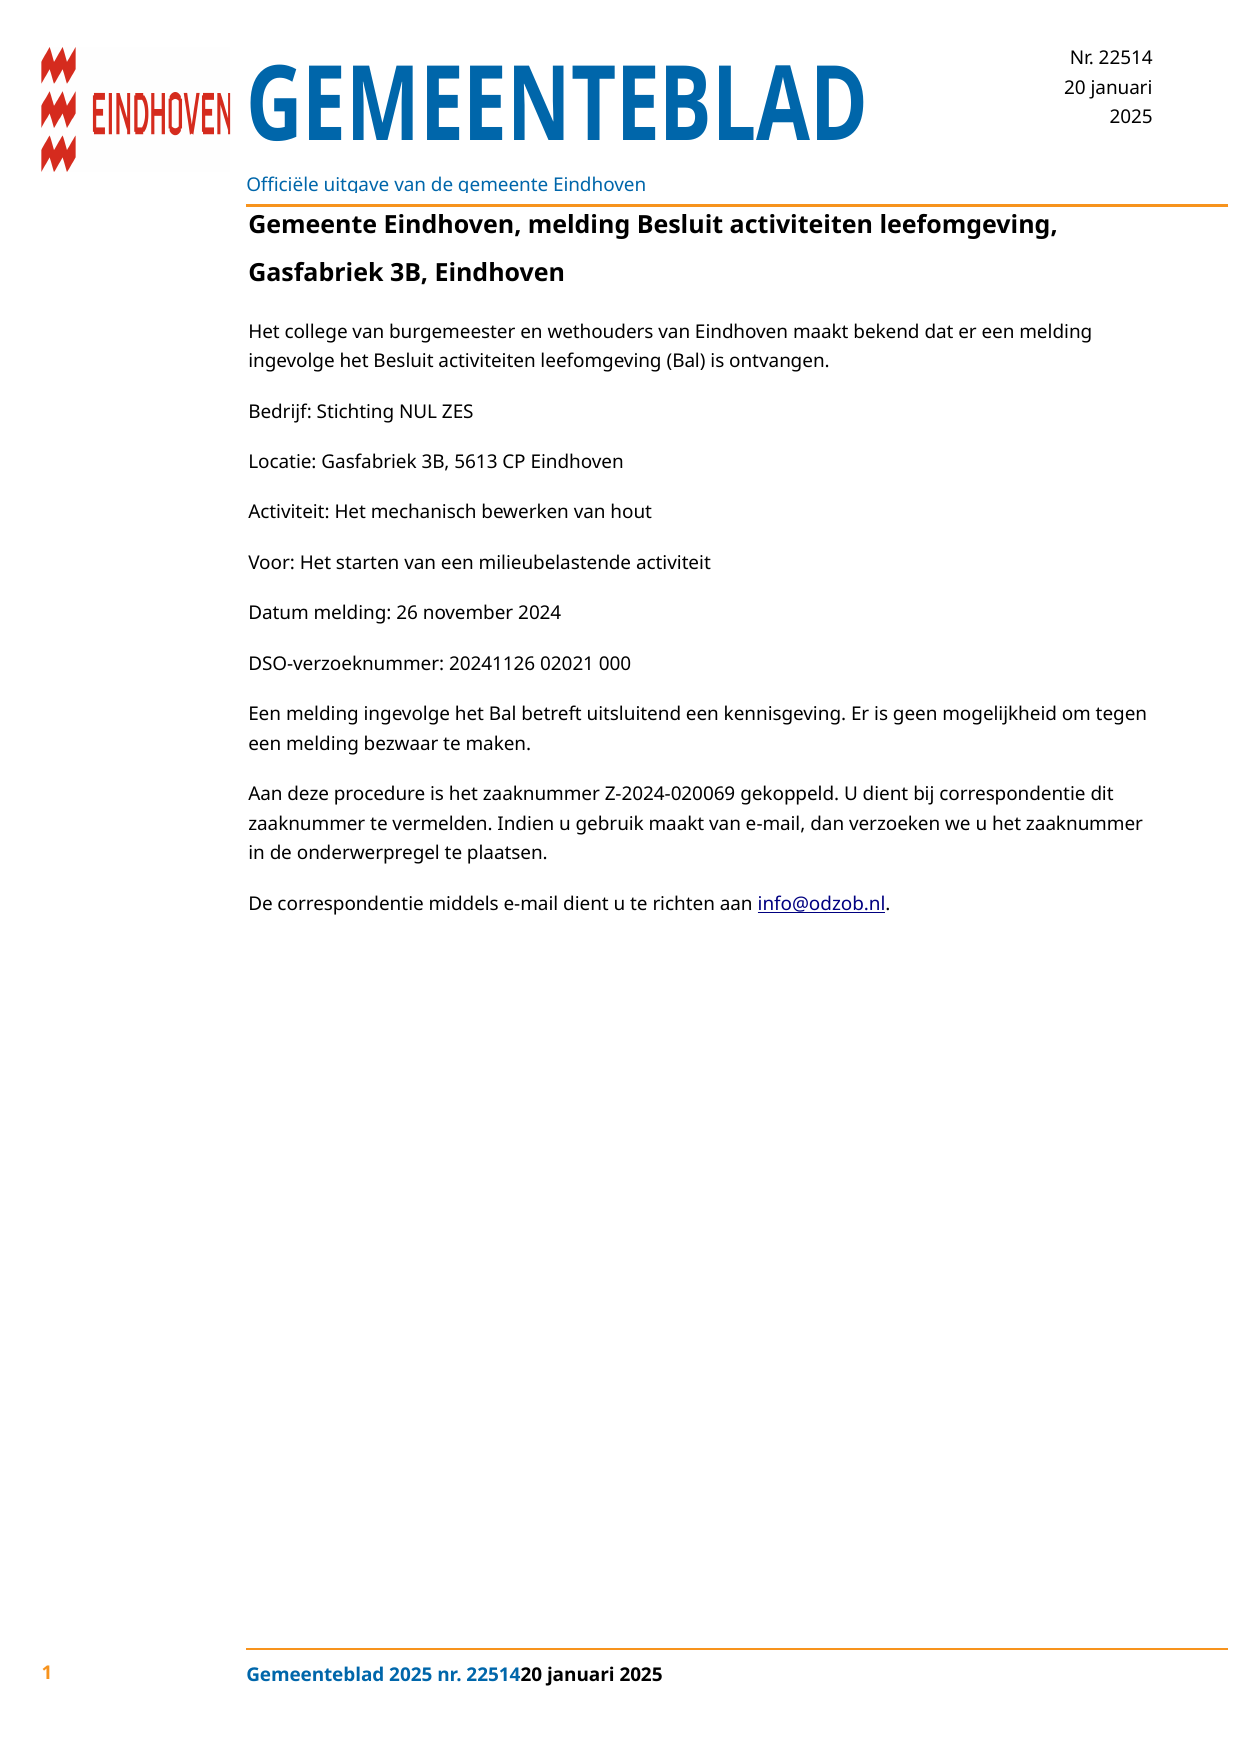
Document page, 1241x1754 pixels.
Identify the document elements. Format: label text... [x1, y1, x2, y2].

picture [41, 47, 231, 172]
text Een melding ingevolge het Bal betreft uitsluitend een kennisgeving. Er is geen mogelijkheid om tegen een melding bezwaar te maken. [248, 700, 1152, 756]
text Locatie: Gasfabriek 3B, 5613 CP Eindhoven [248, 448, 1152, 474]
text Aan deze procedure is het zaaknummer Z-2024-020069 gekoppeld. U dient bij correspondentie dit zaaknummer te vermelden. Indien u gebruik maakt van e-mail, dan verzoeken we u het zaaknummer in de onderwerpregel te plaatsen. [248, 780, 1152, 865]
text Activiteit: Het mechanisch bewerken van hout [248, 499, 1152, 524]
text DSO-verzoeknummer: 20241126 02021 000 [248, 650, 1152, 676]
text De correspondentie middels e-mail dient u te richten aan info@odzob.nl. [248, 890, 1152, 916]
text Bedrijf: Stichting NUL ZES [248, 398, 1152, 424]
text Voor: Het starten van een milieubelastende activiteit [248, 549, 1152, 575]
text Datum melding: 26 november 2024 [248, 599, 1152, 625]
text Gemeente Eindhoven, melding Besluit activiteiten leefomgeving, Gasfabriek 3B, Eindhoven [248, 207, 1152, 288]
text Het college van burgemeester en wethouders van Eindhoven maakt bekend dat er een melding ingevolge het Besluit activiteiten leefomgeving (Bal) is ontvangen. [248, 318, 1152, 373]
